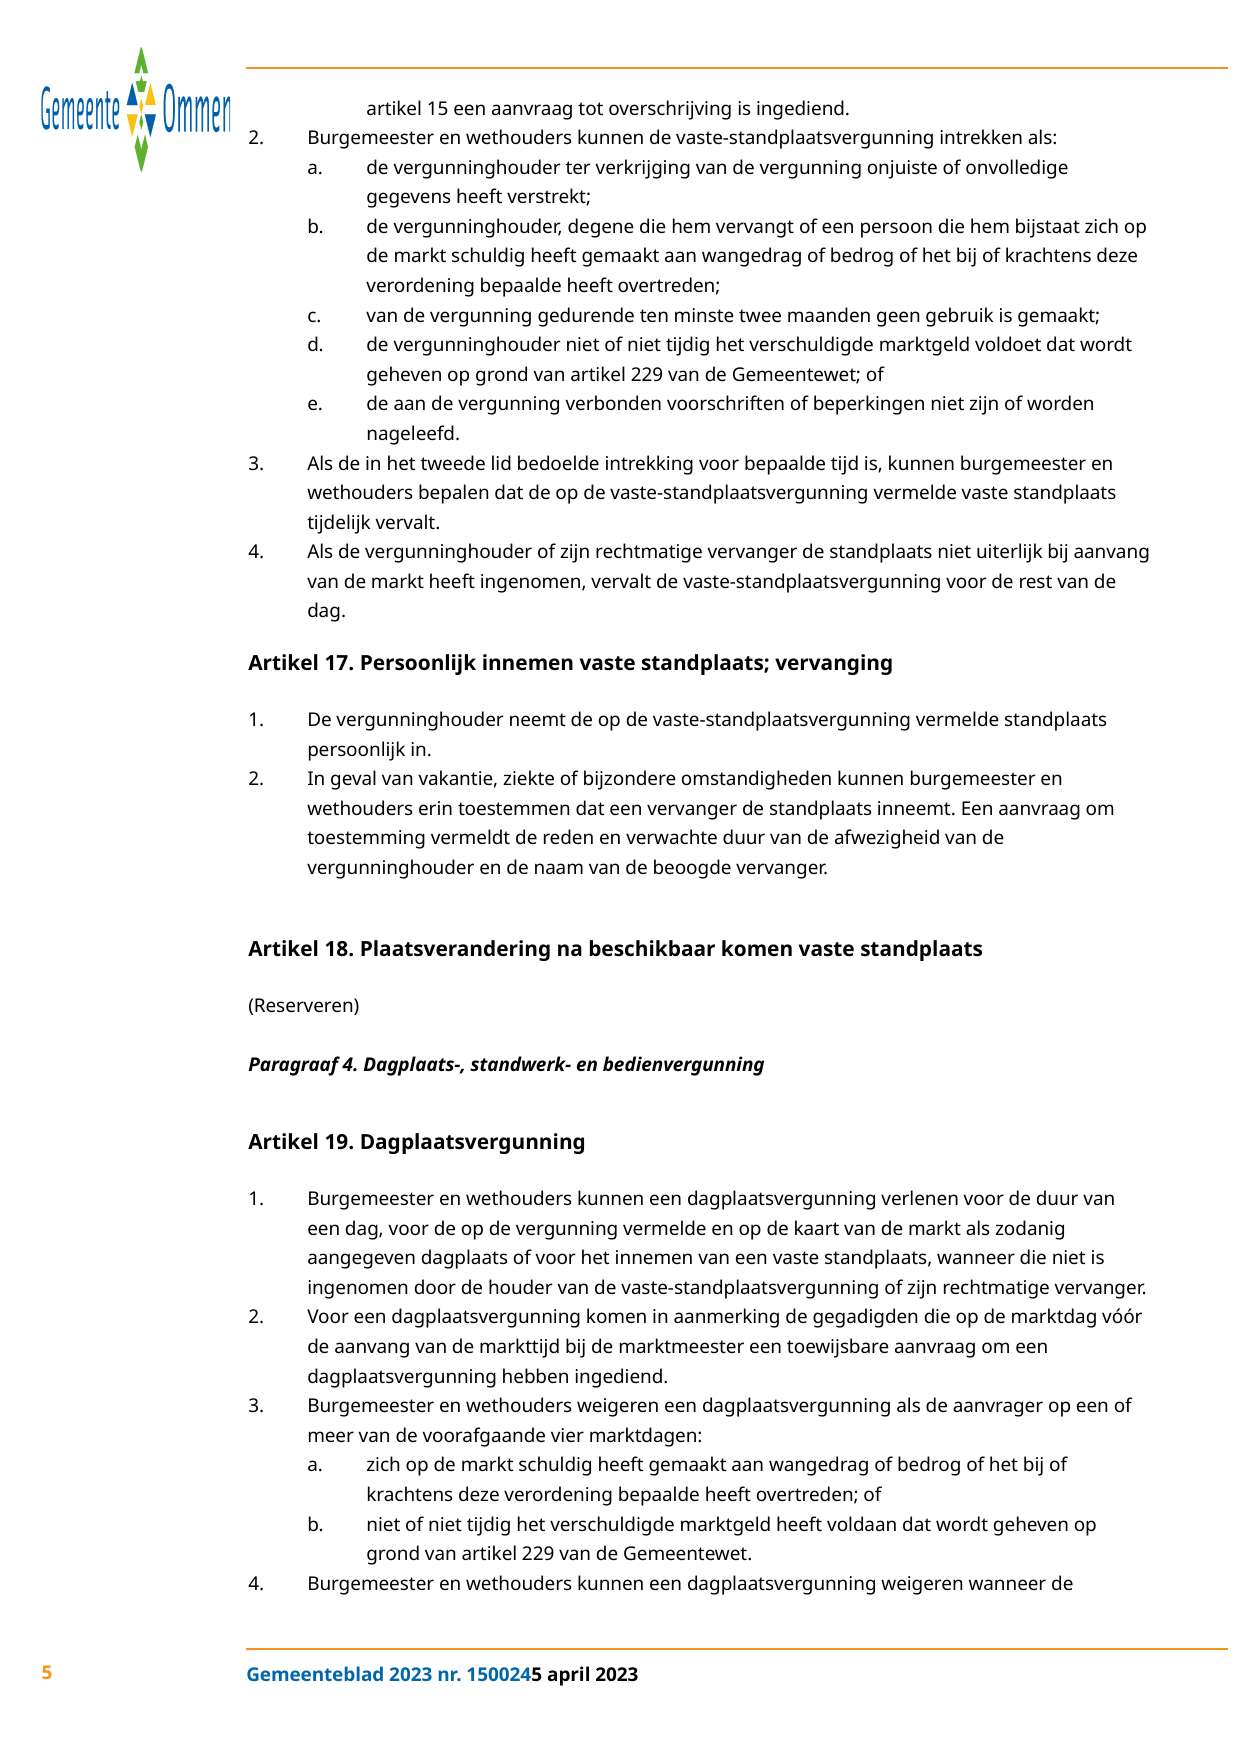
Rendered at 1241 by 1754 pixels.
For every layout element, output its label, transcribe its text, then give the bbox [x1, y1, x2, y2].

list In geval van vakantie, ziekte of bijzondere omstandigheden kunnen burgemeester en wethouders erin toestemmen dat een vervanger de standplaats inneemt. Een aanvraag om toestemming vermeldt de reden en verwachte duur van de afwezigheid van de vergunninghouder en de naam van de beoogde vervanger. [248, 765, 1152, 880]
list van de vergunning gedurende ten minste twee maanden geen gebruik is gemaakt; [307, 302, 1152, 328]
text Artikel 17. Persoonlijk innemen vaste standplaats; vervanging [248, 648, 1152, 677]
picture [41, 47, 231, 172]
list de vergunninghouder niet of niet tijdig het verschuldigde marktgeld voldoet dat wordt geheven op grond van artikel 229 van de Gemeentewet; of [307, 331, 1152, 387]
list Voor een dagplaatsvergunning komen in aanmerking de gegadigden die op de marktdag vóór de aanvang van de markttijd bij de marktmeester een toewijsbare aanvraag om een dagplaatsvergunning hebben ingediend. [248, 1304, 1152, 1389]
list Burgemeester en wethouders kunnen de vaste-standplaatsvergunning intrekken als: [248, 124, 1152, 150]
list Burgemeester en wethouders kunnen een dagplaatsvergunning verlenen voor de duur van een dag, voor de op de vergunning vermelde en op de kaart van de markt als zodanig aangegeven dagplaats of voor het innemen van een vaste standplaats, wanneer die niet is ingenomen door de houder van de vaste-standplaatsvergunning of zijn rechtmatige vervanger. [248, 1185, 1152, 1300]
text (Reserveren) [248, 992, 1152, 1018]
list Als de in het tweede lid bedoelde intrekking voor bepaalde tijd is, kunnen burgemeester en wethouders bepalen dat de op de vaste-standplaatsvergunning vermelde vaste standplaats tijdelijk vervalt. [248, 450, 1152, 535]
text Paragraaf 4. Dagplaats-, standwerk- en bedienvergunning [248, 1051, 1152, 1077]
list De vergunninghouder neemt de op de vaste-standplaatsvergunning vermelde standplaats persoonlijk in. [248, 706, 1152, 761]
list de vergunninghouder ter verkrijging van de vergunning onjuiste of onvolledige gegevens heeft verstrekt; [307, 154, 1152, 209]
list artikel 15 een aanvraag tot overschrijving is ingediend. [307, 95, 1152, 121]
list niet of niet tijdig het verschuldigde marktgeld heeft voldaan dat wordt geheven op grond van artikel 229 van de Gemeentewet. [307, 1511, 1152, 1566]
text Artikel 18. Plaatsverandering na beschikbaar komen vaste standplaats [248, 934, 1152, 962]
text Artikel 19. Dagplaatsvergunning [248, 1127, 1152, 1156]
list zich op de markt schuldig heeft gemaakt aan wangedrag of bedrog of het bij of krachtens deze verordening bepaalde heeft overtreden; of [307, 1452, 1152, 1507]
list Burgemeester en wethouders weigeren een dagplaatsvergunning als de aanvrager op een of meer van de voorafgaande vier marktdagen: [248, 1392, 1152, 1448]
list de vergunninghouder, degene die hem vervangt of een persoon die hem bijstaat zich op de markt schuldig heeft gemaakt aan wangedrag of bedrog of het bij of krachtens deze verordening bepaalde heeft overtreden; [307, 213, 1152, 298]
list de aan de vergunning verbonden voorschriften of beperkingen niet zijn of worden nageleefd. [307, 391, 1152, 446]
list Burgemeester en wethouders kunnen een dagplaatsvergunning weigeren wanneer de [248, 1570, 1152, 1596]
list Als de vergunninghouder of zijn rechtmatige vervanger de standplaats niet uiterlijk bij aanvang van de markt heeft ingenomen, vervalt de vaste-standplaatsvergunning voor de rest van de dag. [248, 538, 1152, 623]
